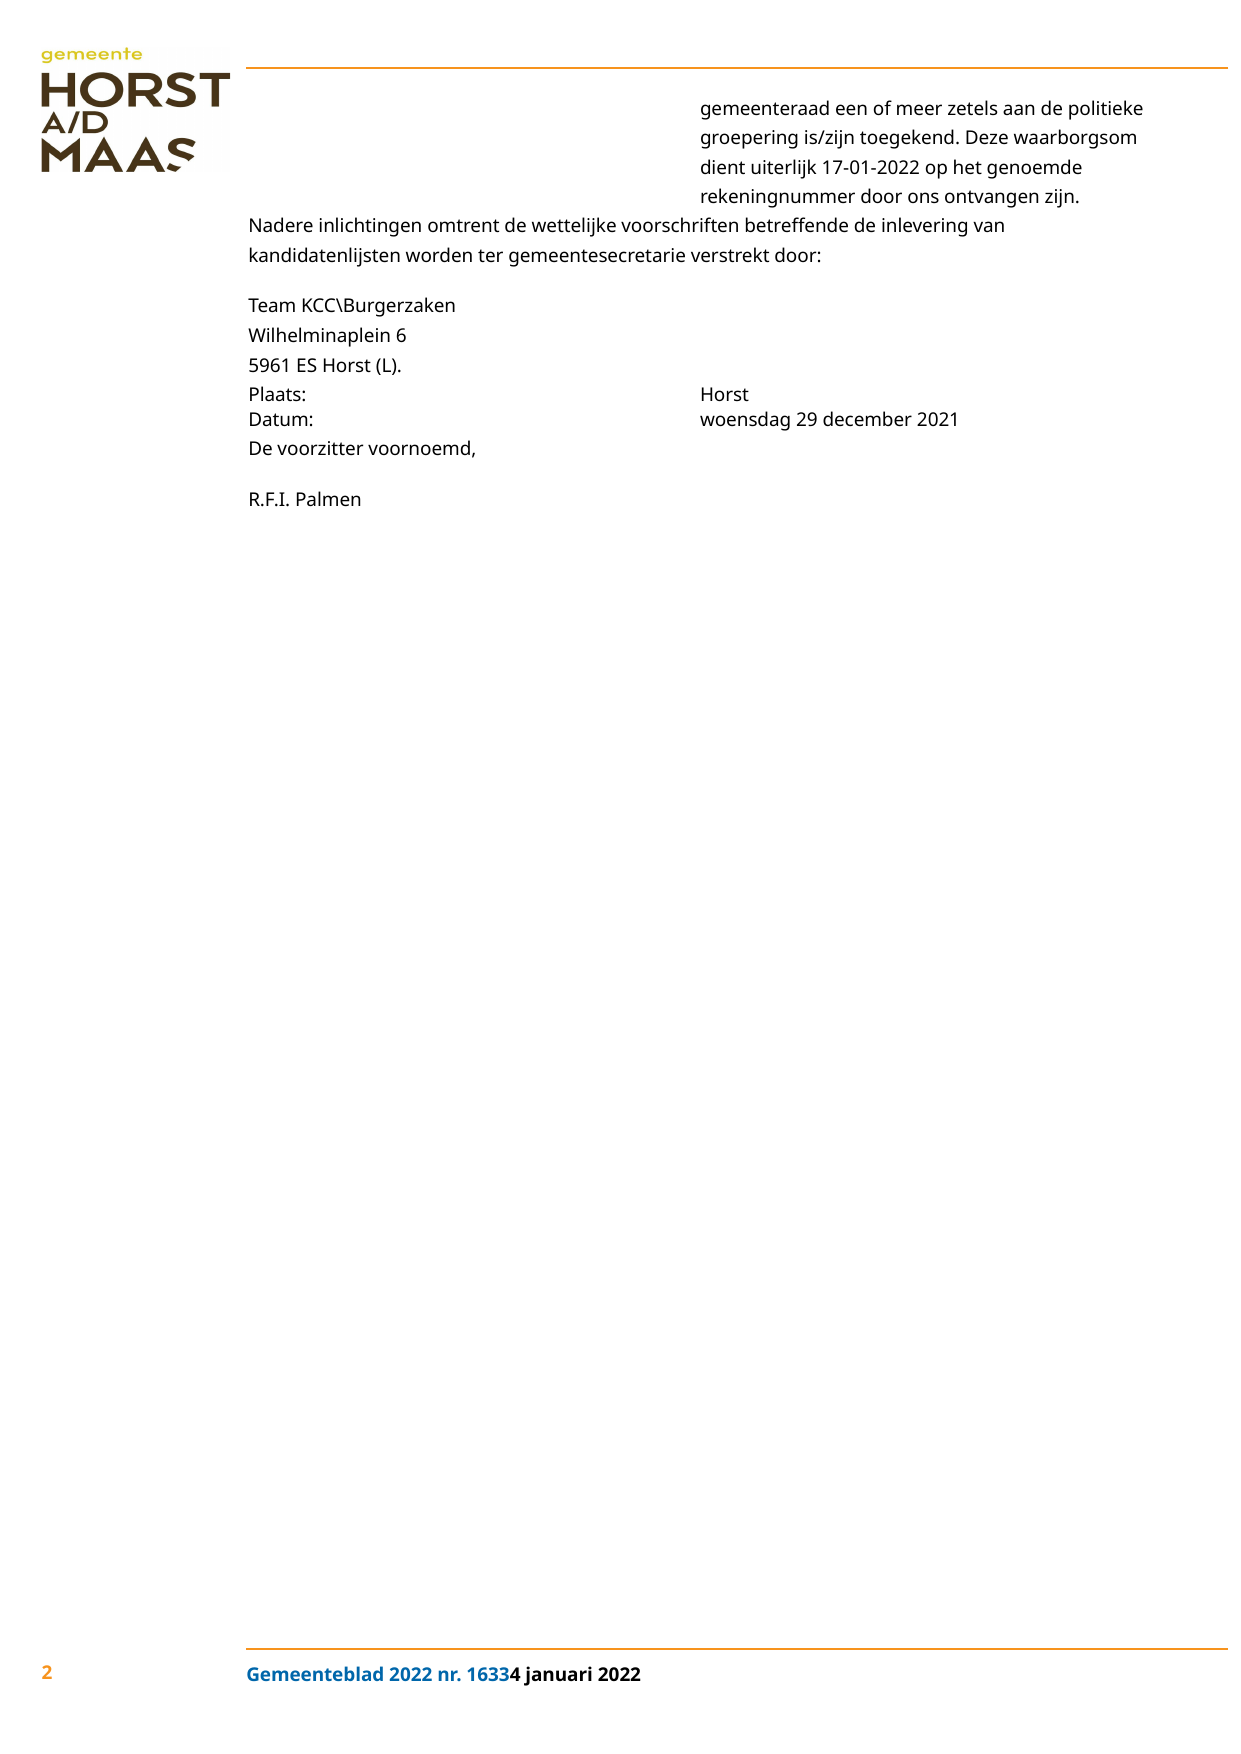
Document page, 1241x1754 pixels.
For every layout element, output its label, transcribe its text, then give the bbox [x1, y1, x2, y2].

text R.F.I. Palmen [248, 486, 1152, 512]
table_cell [248, 95, 700, 209]
table_header Team KCC\Burgerzaken Wilhelminaplein 6 5961 ES Horst (L). [248, 293, 1152, 377]
picture [41, 47, 231, 172]
table_cell gemeenteraad een of meer zetels aan de politieke groepering is/zijn toegekend. Deze waarborgsom dient uiterlijk 17-01-2022 op het genoemde rekeningnummer door ons ontvangen zijn. [700, 95, 1152, 209]
table_cell Datum: [248, 407, 700, 432]
table_header Horst [700, 381, 1152, 407]
table_cell woensdag 29 december 2021 [700, 407, 1152, 432]
text De voorzitter voornoemd, [248, 436, 1152, 461]
table_header Plaats: [248, 381, 700, 407]
text Nadere inlichtingen omtrent de wettelijke voorschriften betreffende de inlevering van kandidatenlijsten worden ter gemeentesecretarie verstrekt door: [248, 212, 1152, 268]
